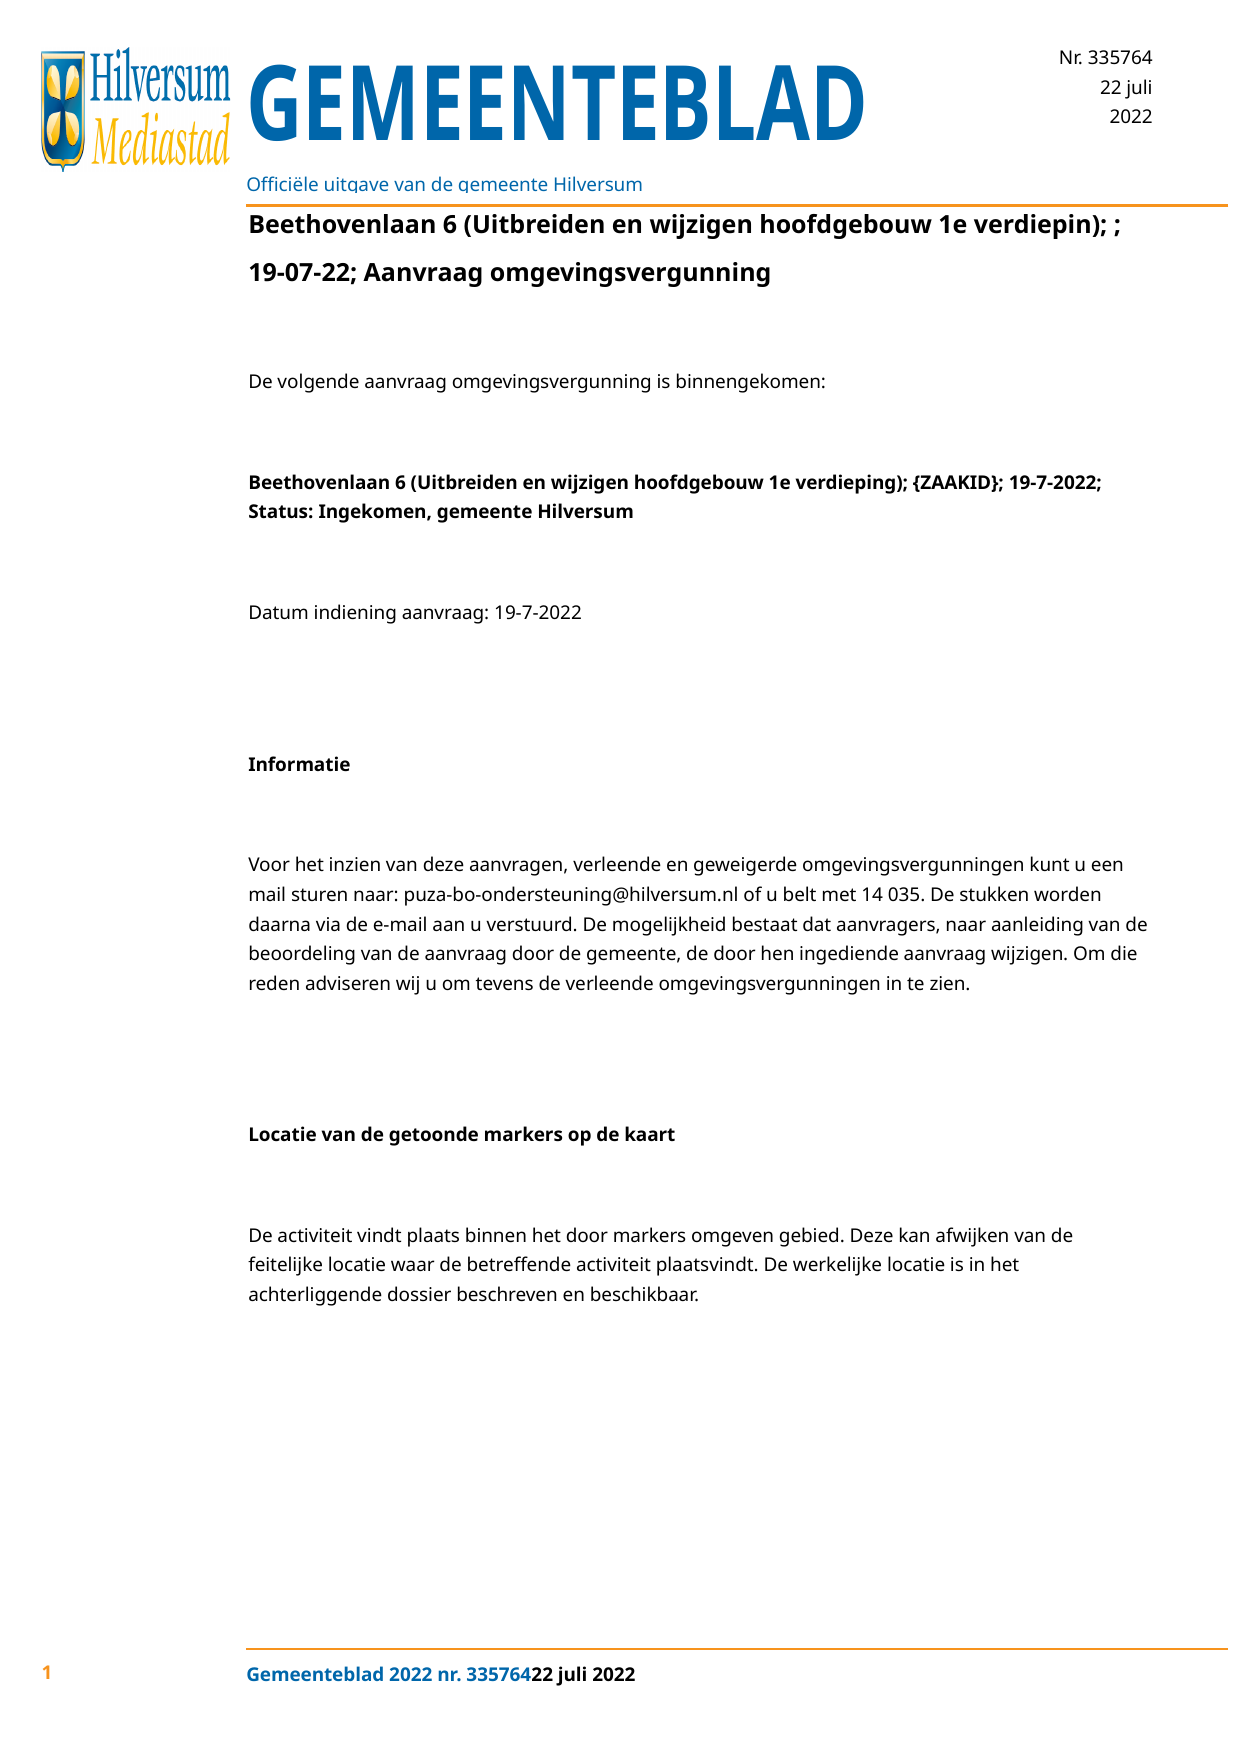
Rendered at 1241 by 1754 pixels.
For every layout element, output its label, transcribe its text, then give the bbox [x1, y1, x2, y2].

text Beethovenlaan 6 (Uitbreiden en wijzigen hoofdgebouw 1e verdiepin); ; 19-07-22; Aanvraag omgevingsvergunning [248, 207, 1152, 288]
text Datum indiening aanvraag: 19-7-2022 [248, 599, 1152, 625]
picture [41, 47, 231, 172]
text Informatie [248, 751, 1152, 777]
text Voor het inzien van deze aanvragen, verleende en geweigerde omgevingsvergunningen kunt u een mail sturen naar: puza-bo-ondersteuning@hilversum.nl of u belt met 14 035. De stukken worden daarna via de e-mail aan u verstuurd. De mogelijkheid bestaat dat aanvragers, naar aanleiding van de beoordeling van de aanvraag door de gemeente, de door hen ingediende aanvraag wijzigen. Om die reden adviseren wij u om tevens de verleende omgevingsvergunningen in te zien. [248, 852, 1152, 996]
text Beethovenlaan 6 (Uitbreiden en wijzigen hoofdgebouw 1e verdieping); {ZAAKID}; 19-7-2022; Status: Ingekomen, gemeente Hilversum [248, 469, 1152, 524]
text De volgende aanvraag omgevingsvergunning is binnengekomen: [248, 368, 1152, 394]
text Locatie van de getoonde markers op de kaart [248, 1121, 1152, 1147]
text De activiteit vindt plaats binnen het door markers omgeven gebied. Deze kan afwijken van de feitelijke locatie waar de betreffende activiteit plaatsvindt. De werkelijke locatie is in het achterliggende dossier beschreven en beschikbaar. [248, 1222, 1152, 1307]
